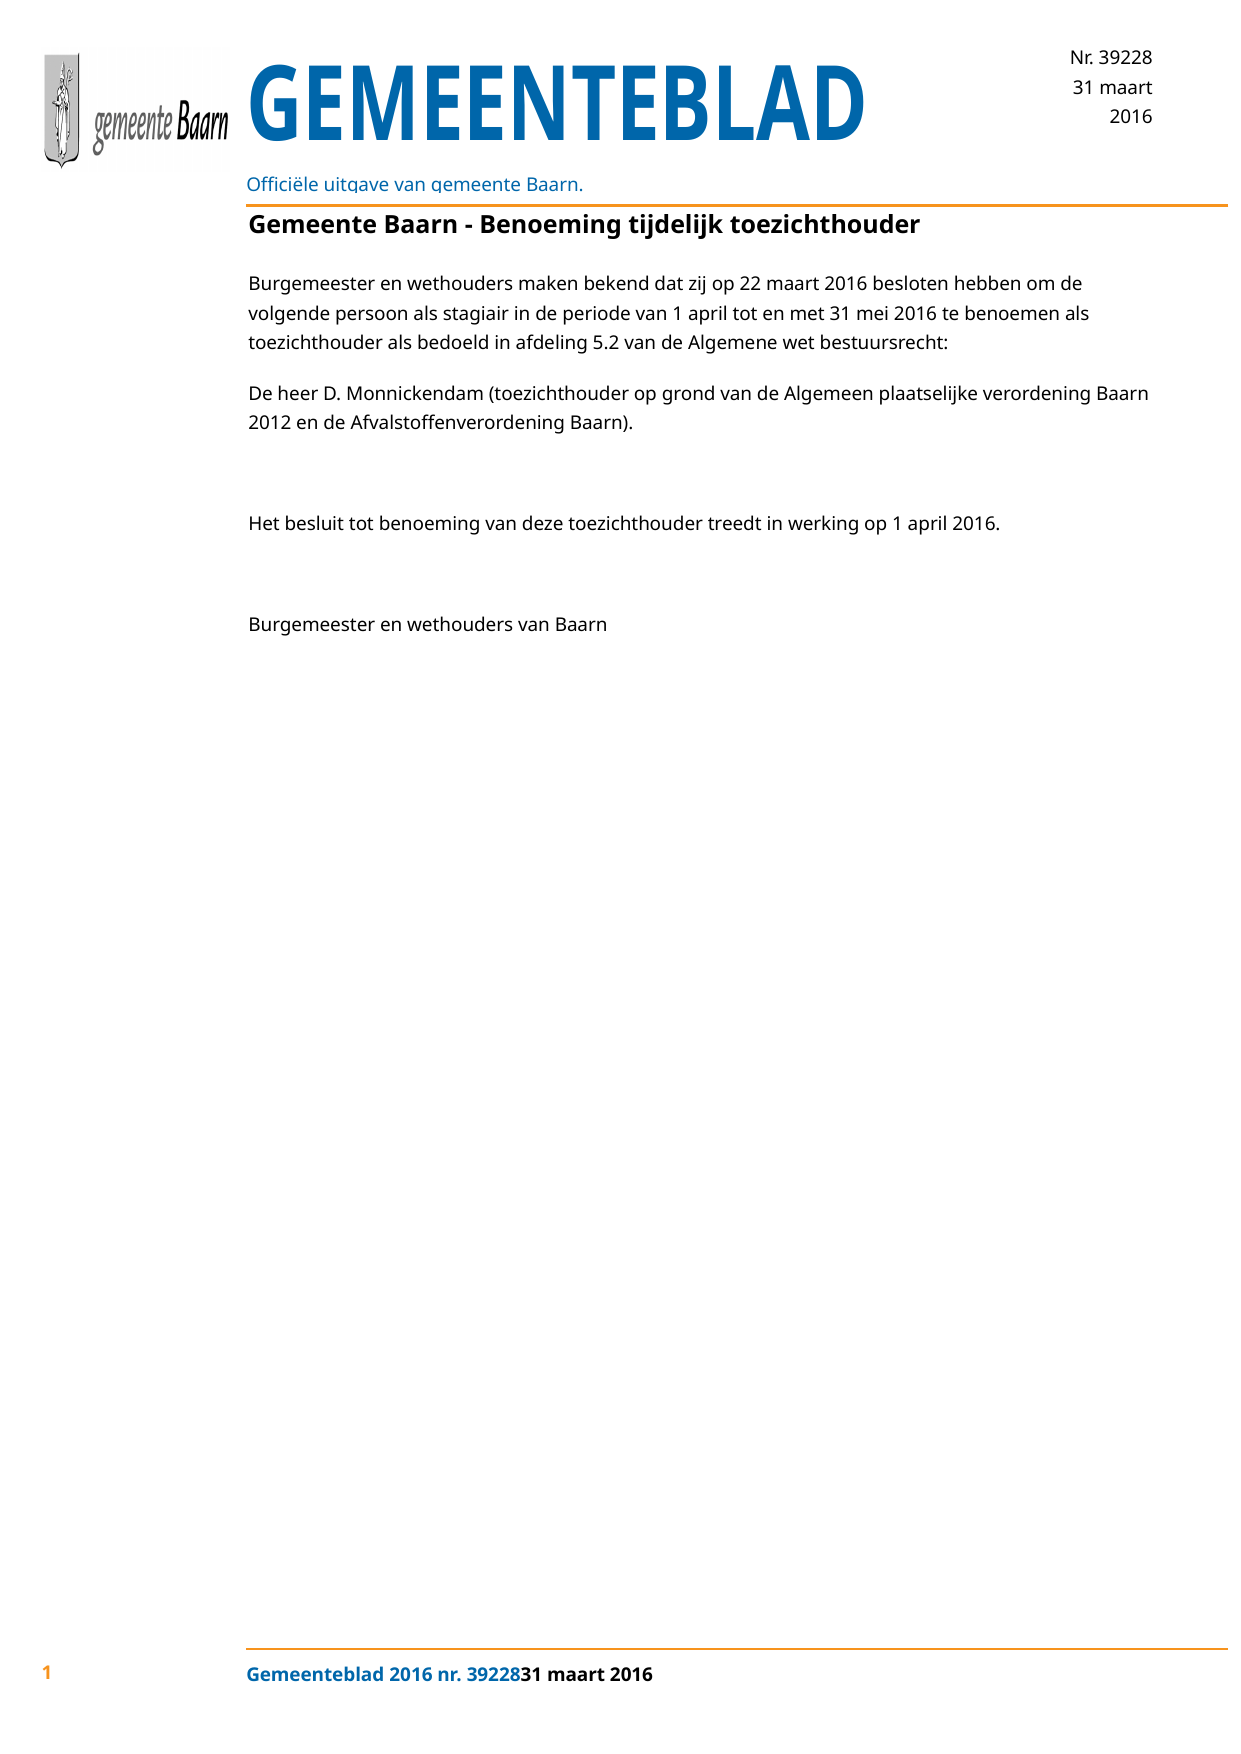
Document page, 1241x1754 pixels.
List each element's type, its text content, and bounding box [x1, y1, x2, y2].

text Burgemeester en wethouders van Baarn [248, 611, 1152, 637]
text De heer D. Monnickendam (toezichthouder op grond van de Algemeen plaatselijke verordening Baarn 2012 en de Afvalstoffenverordening Baarn). [248, 380, 1152, 435]
picture [41, 47, 231, 172]
text Burgemeester en wethouders maken bekend dat zij op 22 maart 2016 besloten hebben om de volgende persoon als stagiair in de periode van 1 april tot en met 31 mei 2016 te benoemen als toezichthouder als bedoeld in afdeling 5.2 van de Algemene wet bestuursrecht: [248, 270, 1152, 355]
text Gemeente Baarn - Benoeming tijdelijk toezichthouder [248, 207, 1152, 241]
text Het besluit tot benoeming van deze toezichthouder treedt in werking op 1 april 2016. [248, 510, 1152, 536]
